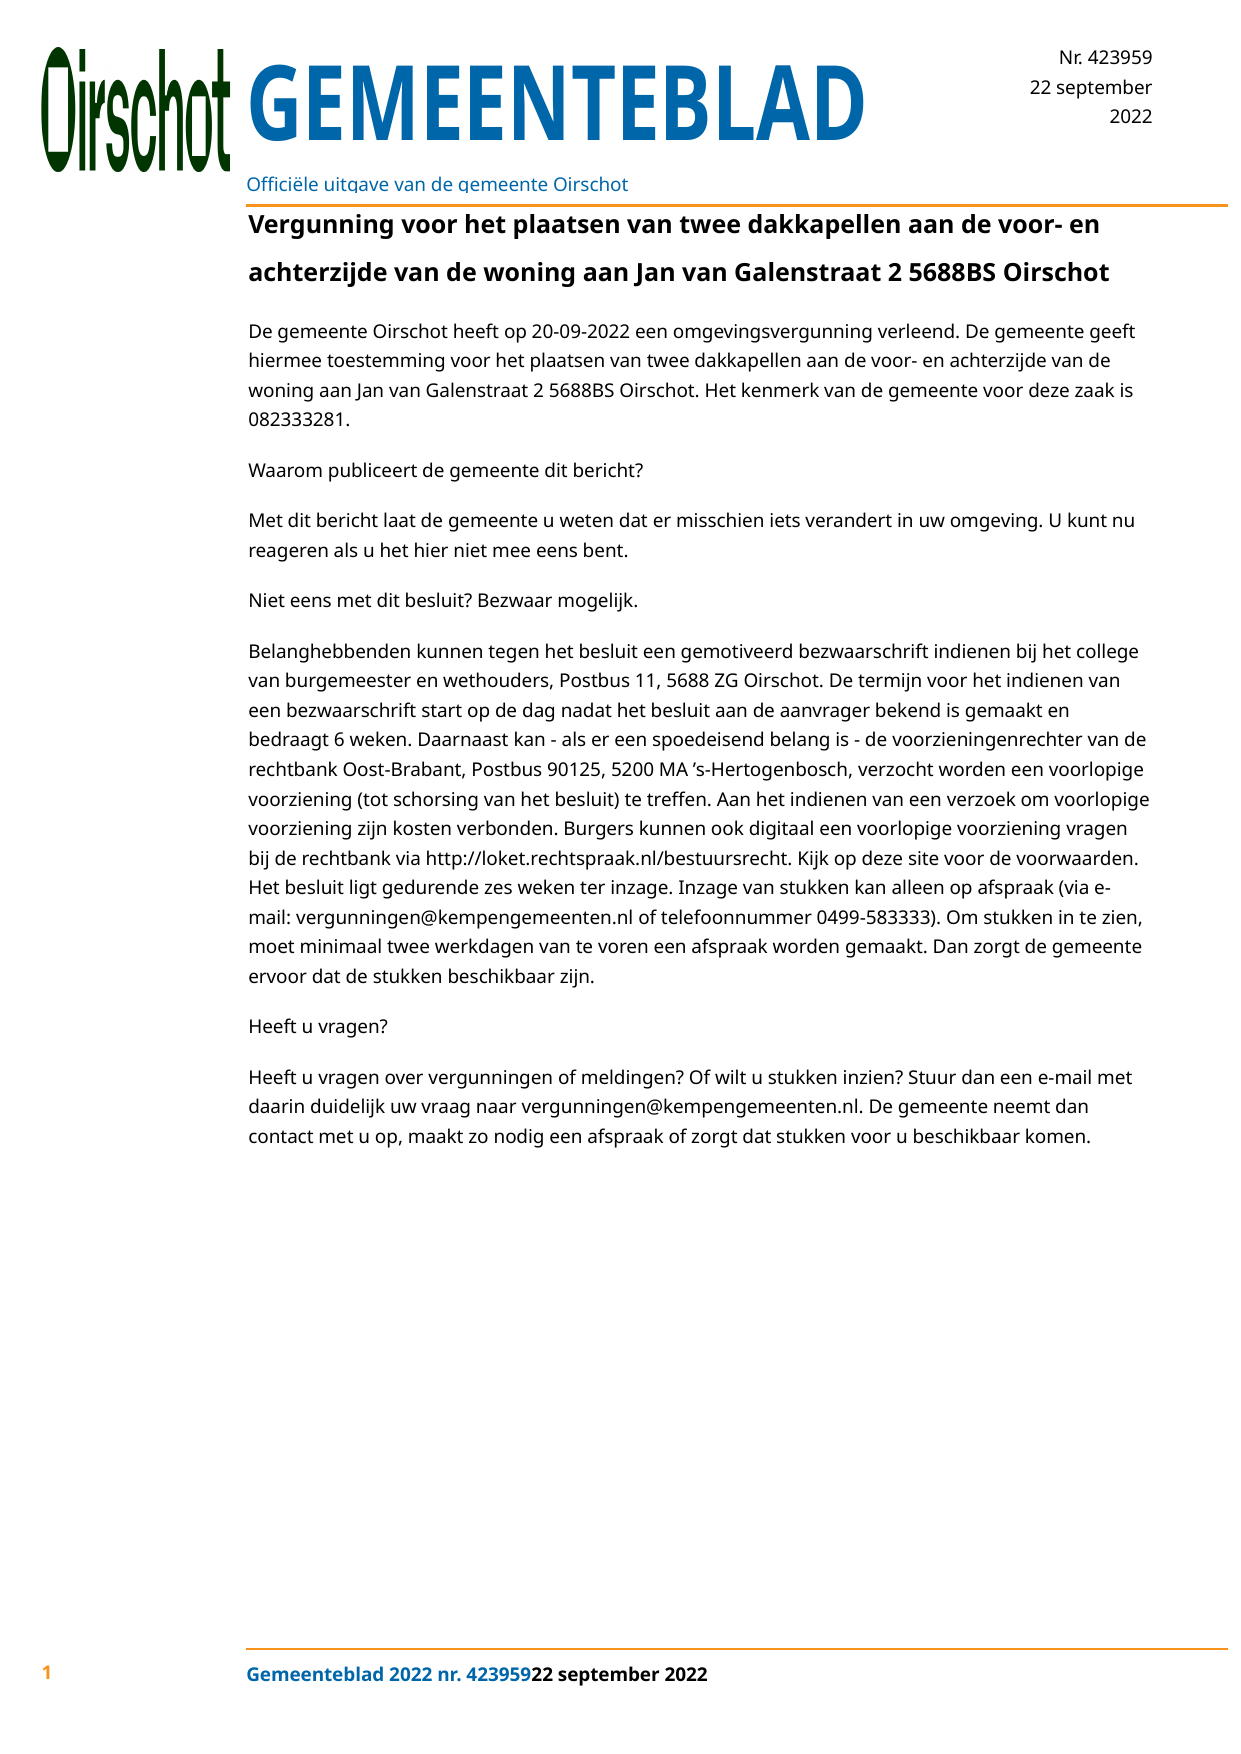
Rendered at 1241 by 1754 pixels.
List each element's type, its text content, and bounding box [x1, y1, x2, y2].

text Vergunning voor het plaatsen van twee dakkapellen aan de voor- en achterzijde van de woning aan Jan van Galenstraat 2 5688BS Oirschot [248, 207, 1152, 288]
text Waarom publiceert de gemeente dit bericht? [248, 457, 1152, 483]
text Niet eens met dit besluit? Bezwaar mogelijk. [248, 587, 1152, 613]
text De gemeente Oirschot heeft op 20-09-2022 een omgevingsvergunning verleend. De gemeente geeft hiermee toestemming voor het plaatsen van twee dakkapellen aan de voor- en achterzijde van de woning aan Jan van Galenstraat 2 5688BS Oirschot. Het kenmerk van de gemeente voor deze zaak is 082333281. [248, 318, 1152, 432]
text Met dit bericht laat de gemeente u weten dat er misschien iets verandert in uw omgeving. U kunt nu reageren als u het hier niet mee eens bent. [248, 507, 1152, 563]
text Heeft u vragen over vergunningen of meldingen? Of wilt u stukken inzien? Stuur dan een e-mail met daarin duidelijk uw vraag naar vergunningen@kempengemeenten.nl. De gemeente neemt dan contact met u op, maakt zo nodig een afspraak of zorgt dat stukken voor u beschikbaar komen. [248, 1064, 1152, 1149]
text Heeft u vragen? [248, 1014, 1152, 1039]
picture [41, 47, 231, 172]
text Belanghebbenden kunnen tegen het besluit een gemotiveerd bezwaarschrift indienen bij het college van burgemeester en wethouders, Postbus 11, 5688 ZG Oirschot. De termijn voor het indienen van een bezwaarschrift start op de dag nadat het besluit aan de aanvrager bekend is gemaakt en bedraagt 6 weken. Daarnaast kan - als er een spoedeisend belang is - de voorzieningenrechter van de rechtbank Oost-Brabant, Postbus 90125, 5200 MA ’s-Hertogenbosch, verzocht worden een voorlopige voorziening (tot schorsing van het besluit) te treffen. Aan het indienen van een verzoek om voorlopige voorziening zijn kosten verbonden. Burgers kunnen ook digitaal een voorlopige voorziening vragen bij de rechtbank via http://loket.rechtspraak.nl/bestuursrecht. Kijk op deze site voor de voorwaarden. Het besluit ligt gedurende zes weken ter inzage. Inzage van stukken kan alleen op afspraak (via e-mail: vergunningen@kempengemeenten.nl of telefoonnummer 0499-583333). Om stukken in te zien, moet minimaal twee werkdagen van te voren een afspraak worden gemaakt. Dan zorgt de gemeente ervoor dat de stukken beschikbaar zijn. [248, 638, 1152, 989]
